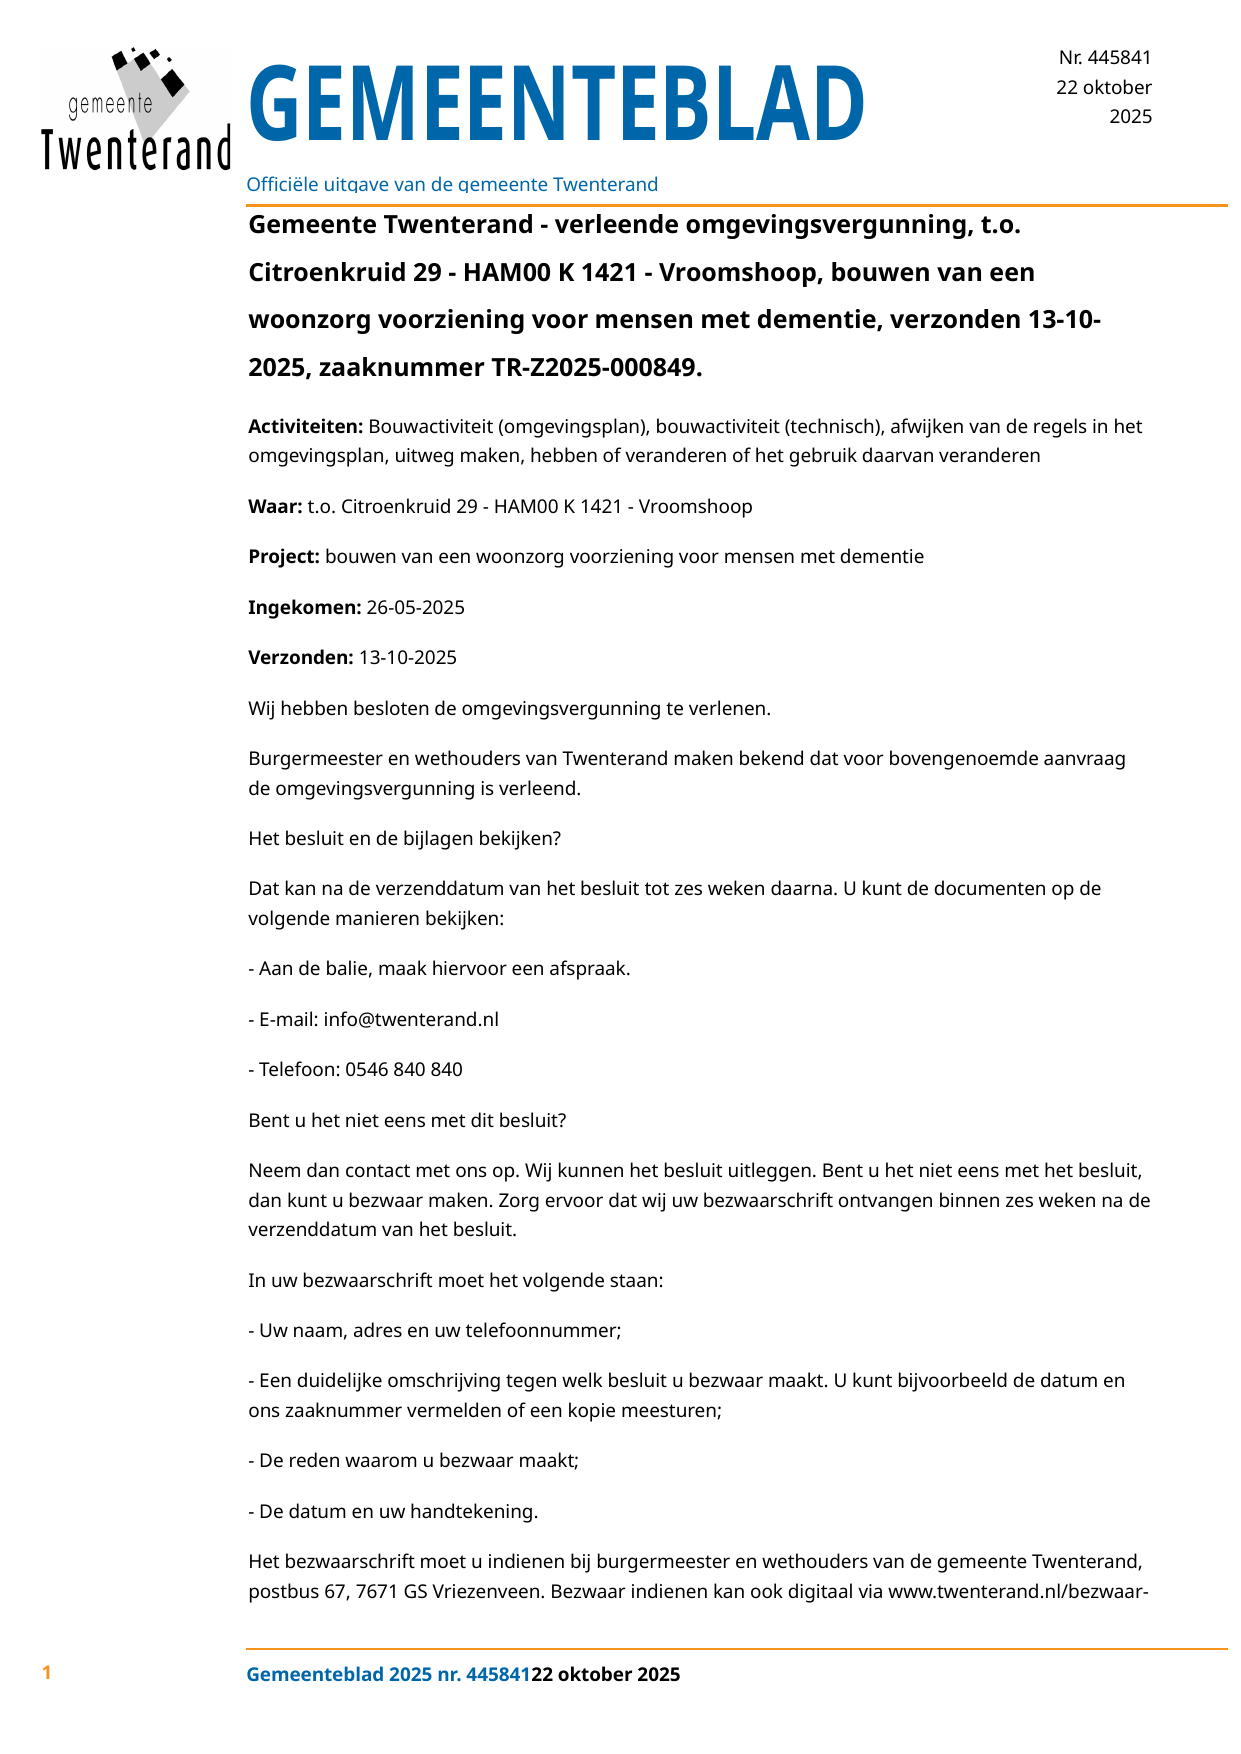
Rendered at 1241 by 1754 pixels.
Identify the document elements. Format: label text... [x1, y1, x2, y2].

text Gemeente Twenterand - verleende omgevingsvergunning, t.o. Citroenkruid 29 - HAM00 K 1421 - Vroomshoop, bouwen van een woonzorg voorziening voor mensen met dementie, verzonden 13-10-2025, zaaknummer TR-Z2025-000849. [248, 207, 1152, 384]
text Verzonden: 13-10-2025 [248, 644, 1152, 670]
text Burgermeester en wethouders van Twenterand maken bekend dat voor bovengenoemde aanvraag de omgevingsvergunning is verleend. [248, 745, 1152, 801]
text In uw bezwaarschrift moet het volgende staan: [248, 1267, 1152, 1293]
text Neem dan contact met ons op. Wij kunnen het besluit uitleggen. Bent u het niet eens met het besluit, dan kunt u bezwaar maken. Zorg ervoor dat wij uw bezwaarschrift ontvangen binnen zes weken na de verzenddatum van het besluit. [248, 1157, 1152, 1242]
text - Telefoon: 0546 840 840 [248, 1056, 1152, 1082]
text Ingekomen: 26-05-2025 [248, 594, 1152, 620]
text Het besluit en de bijlagen bekijken? [248, 825, 1152, 851]
text - De datum en uw handtekening. [248, 1498, 1152, 1524]
text - Een duidelijke omschrijving tegen welk besluit u bezwaar maakt. U kunt bijvoorbeeld de datum en ons zaaknummer vermelden of een kopie meesturen; [248, 1368, 1152, 1423]
text Project: bouwen van een woonzorg voorziening voor mensen met dementie [248, 543, 1152, 569]
picture [41, 47, 231, 172]
text Het bezwaarschrift moet u indienen bij burgermeester en wethouders van de gemeente Twenterand, postbus 67, 7671 GS Vriezenveen. Bezwaar indienen kan ook digitaal via www.twenterand.nl/bezwaar- [248, 1548, 1152, 1604]
text - Uw naam, adres en uw telefoonnummer; [248, 1317, 1152, 1343]
text - Aan de balie, maak hiervoor een afspraak. [248, 956, 1152, 981]
text Activiteiten: Bouwactiviteit (omgevingsplan), bouwactiviteit (technisch), afwijken van de regels in het omgevingsplan, uitweg maken, hebben of veranderen of het gebruik daarvan veranderen [248, 413, 1152, 468]
text Bent u het niet eens met dit besluit? [248, 1107, 1152, 1133]
text - E-mail: info@twenterand.nl [248, 1006, 1152, 1032]
text Wij hebben besloten de omgevingsvergunning te verlenen. [248, 695, 1152, 721]
text Waar: t.o. Citroenkruid 29 - HAM00 K 1421 - Vroomshoop [248, 493, 1152, 519]
text Dat kan na de verzenddatum van het besluit tot zes weken daarna. U kunt de documenten op de volgende manieren bekijken: [248, 876, 1152, 931]
text - De reden waarom u bezwaar maakt; [248, 1448, 1152, 1473]
